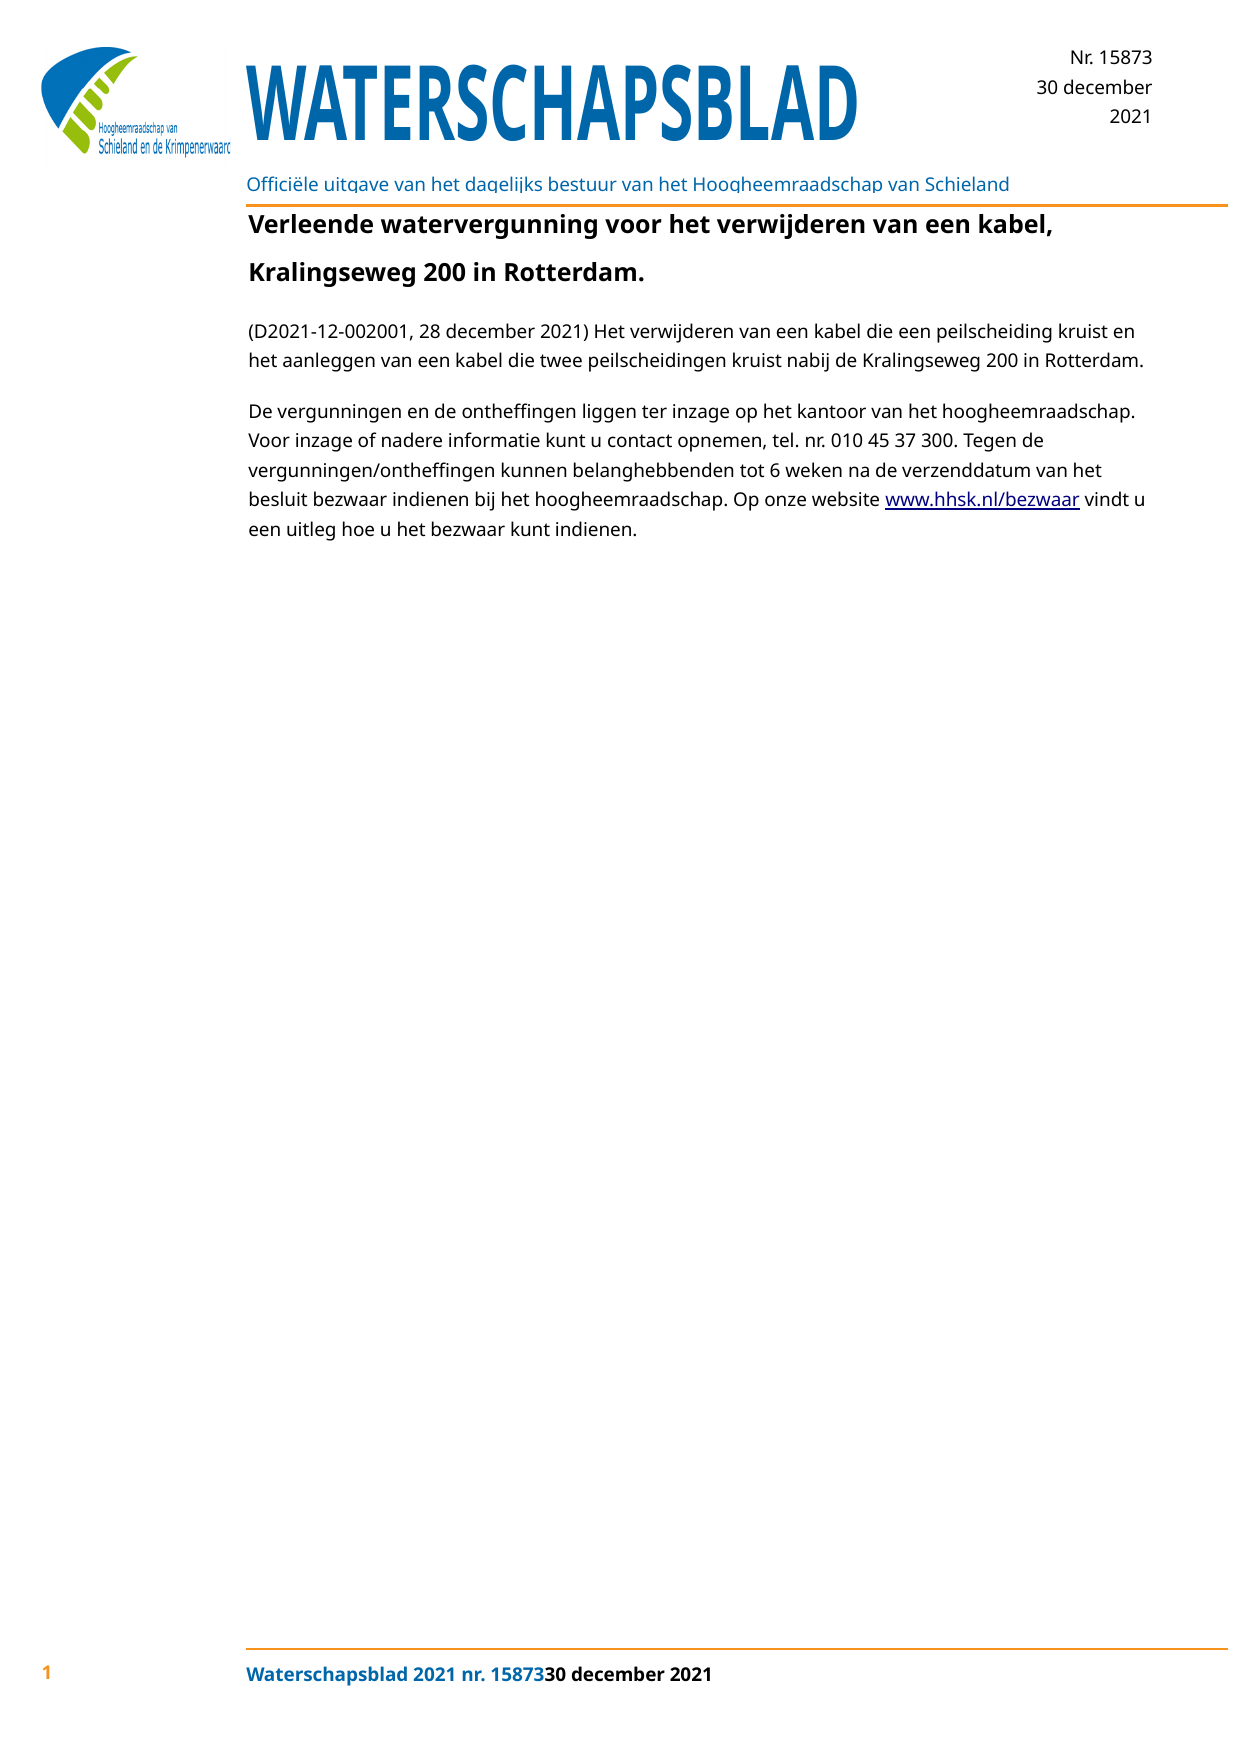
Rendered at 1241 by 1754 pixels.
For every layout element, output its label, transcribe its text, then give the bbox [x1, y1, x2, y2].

text Verleende watervergunning voor het verwijderen van een kabel, Kralingseweg 200 in Rotterdam. [248, 207, 1152, 288]
text (D2021-12-002001, 28 december 2021) Het verwijderen van een kabel die een peilscheiding kruist en het aanleggen van een kabel die twee peilscheidingen kruist nabij de Kralingseweg 200 in Rotterdam. [248, 318, 1152, 373]
picture [41, 47, 231, 172]
text De vergunningen en de ontheffingen liggen ter inzage op het kantoor van het hoogheemraadschap. Voor inzage of nadere informatie kunt u contact opnemen, tel. nr. 010 45 37 300. Tegen de vergunningen/ontheffingen kunnen belanghebbenden tot 6 weken na de verzenddatum van het besluit bezwaar indienen bij het hoogheemraadschap. Op onze website www.hhsk.nl/bezwaar vindt u een uitleg hoe u het bezwaar kunt indienen. [248, 398, 1152, 542]
